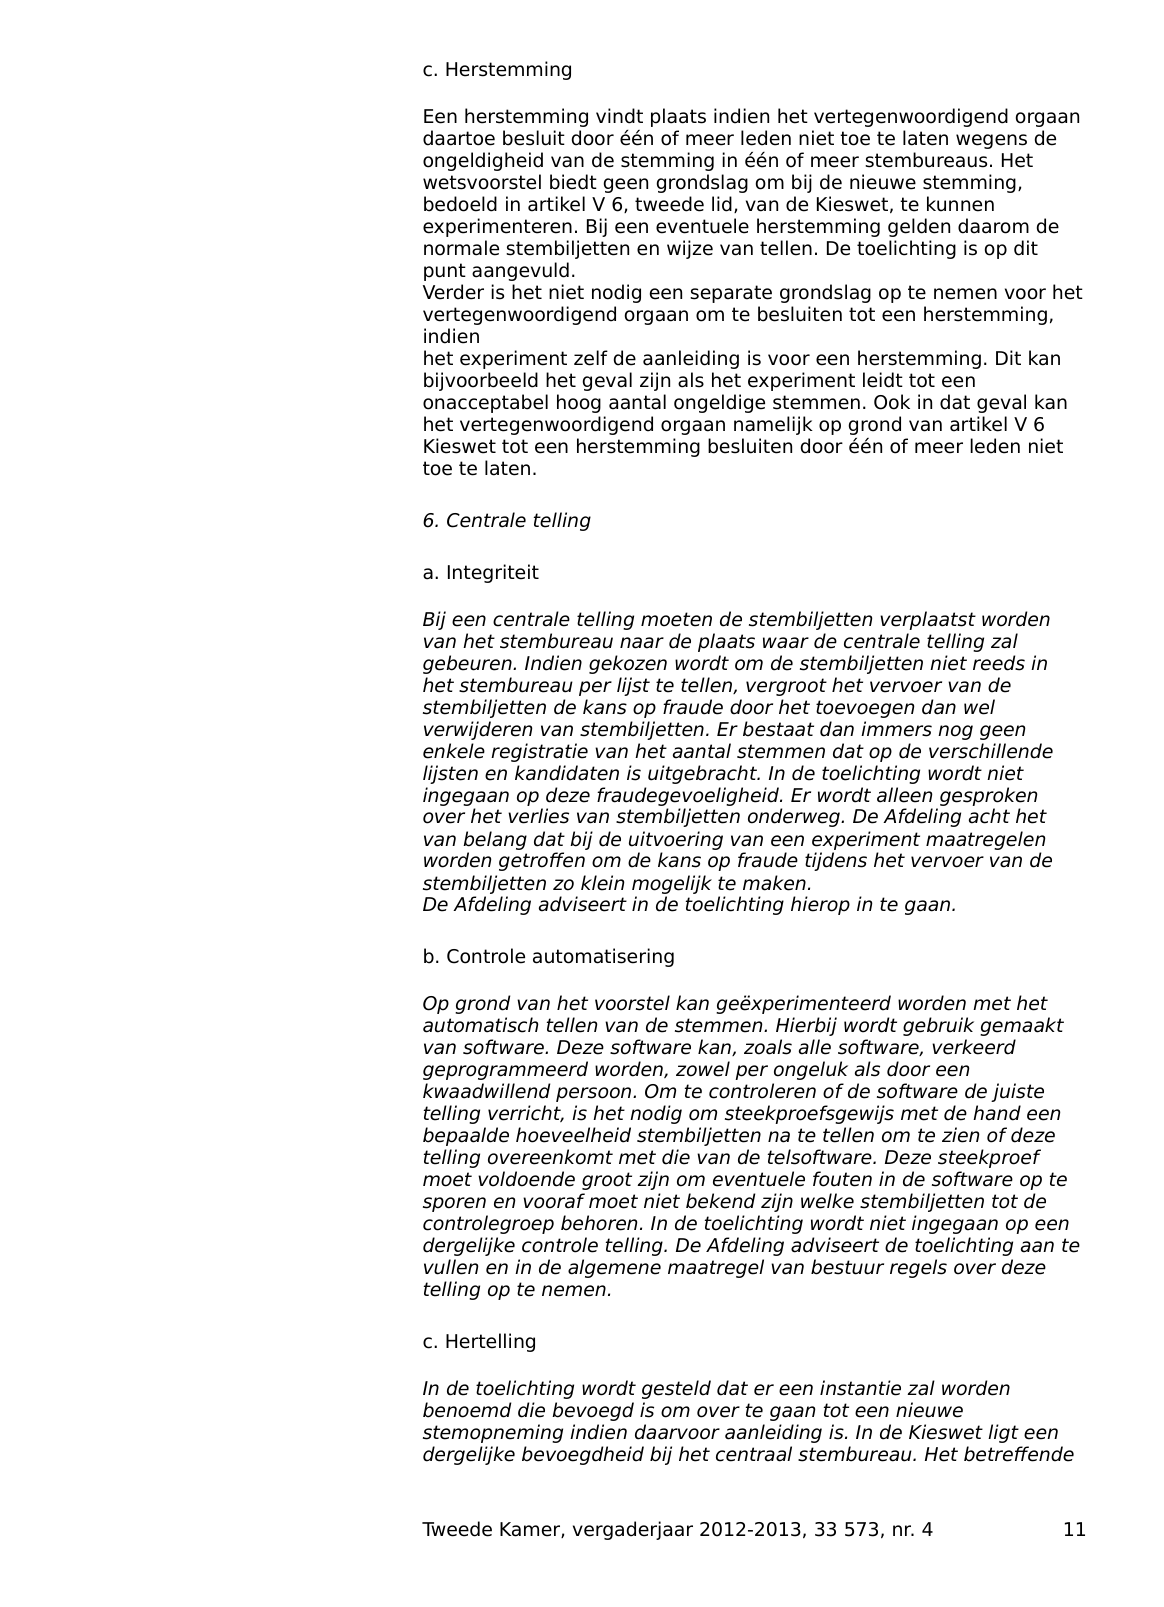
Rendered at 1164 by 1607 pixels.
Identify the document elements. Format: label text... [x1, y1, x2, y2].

text De Afdeling adviseert in de toelichting hierop in te gaan. [422, 894, 1087, 916]
subtitle a. Integriteit [422, 562, 1087, 584]
text het experiment zelf de aanleiding is voor een herstemming. Dit kan bijvoorbeeld het geval zijn als het experiment leidt tot een onacceptabel hoog aantal ongeldige stemmen. Ook in dat geval kan het vertegenwoordigend orgaan namelijk op grond van artikel V 6 Kieswet tot een herstemming besluiten door één of meer leden niet toe te laten. [422, 348, 1087, 480]
subtitle c. Herstemming [422, 59, 1087, 81]
text Op grond van het voorstel kan geëxperimenteerd worden met het automatisch tellen van de stemmen. Hierbij wordt gebruik gemaakt van software. Deze software kan, zoals alle software, verkeerd geprogrammeerd worden, zowel per ongeluk als door een kwaadwillend persoon. Om te controleren of de software de juiste telling verricht, is het nodig om steekproefsgewijs met de hand een bepaalde hoeveelheid stembiljetten na te tellen om te zien of deze telling overeenkomt met die van de telsoftware. Deze steekproef moet voldoende groot zijn om eventuele fouten in de software op te sporen en vooraf moet niet bekend zijn welke stembiljetten tot de controlegroep behoren. In de toelichting wordt niet ingegaan op een dergelijke controle telling. De Afdeling adviseert de toelichting aan te vullen en in de algemene maatregel van bestuur regels over deze telling op te nemen. [422, 993, 1087, 1301]
text In de toelichting wordt gesteld dat er een instantie zal worden benoemd die bevoegd is om over te gaan tot een nieuwe stemopneming indien daarvoor aanleiding is. In de Kieswet ligt een dergelijke bevoegdheid bij het centraal stembureau. Het betreffende [422, 1378, 1087, 1466]
text Verder is het niet nodig een separate grondslag op te nemen voor het vertegenwoordigend orgaan om te besluiten tot een herstemming, indien [422, 282, 1087, 348]
text Bij een centrale telling moeten de stembiljetten verplaatst worden van het stembureau naar de plaats waar de centrale telling zal gebeuren. Indien gekozen wordt om de stembiljetten niet reeds in het stembureau per lijst te tellen, vergroot het vervoer van de stembiljetten de kans op fraude door het toevoegen dan wel verwijderen van stembiljetten. Er bestaat dan immers nog geen enkele registratie van het aantal stemmen dat op de verschillende lijsten en kandidaten is uitgebracht. In de toelichting wordt niet ingegaan op deze fraudegevoeligheid. Er wordt alleen gesproken over het verlies van stembiljetten onderweg. De Afdeling acht het van belang dat bij de uitvoering van een experiment maatregelen worden getroffen om de kans op fraude tijdens het vervoer van de stembiljetten zo klein mogelijk te maken. [422, 609, 1087, 894]
subtitle b. Controle automatisering [422, 946, 1087, 968]
subtitle 6. Centrale telling [422, 510, 1087, 532]
subtitle c. Hertelling [422, 1331, 1087, 1353]
text Een herstemming vindt plaats indien het vertegenwoordigend orgaan daartoe besluit door één of meer leden niet toe te laten wegens de ongeldigheid van de stemming in één of meer stembureaus. Het wetsvoorstel biedt geen grondslag om bij de nieuwe stemming, bedoeld in artikel V 6, tweede lid, van de Kieswet, te kunnen experimenteren. Bij een eventuele herstemming gelden daarom de normale stembiljetten en wijze van tellen. De toelichting is op dit punt aangevuld. [422, 106, 1087, 282]
